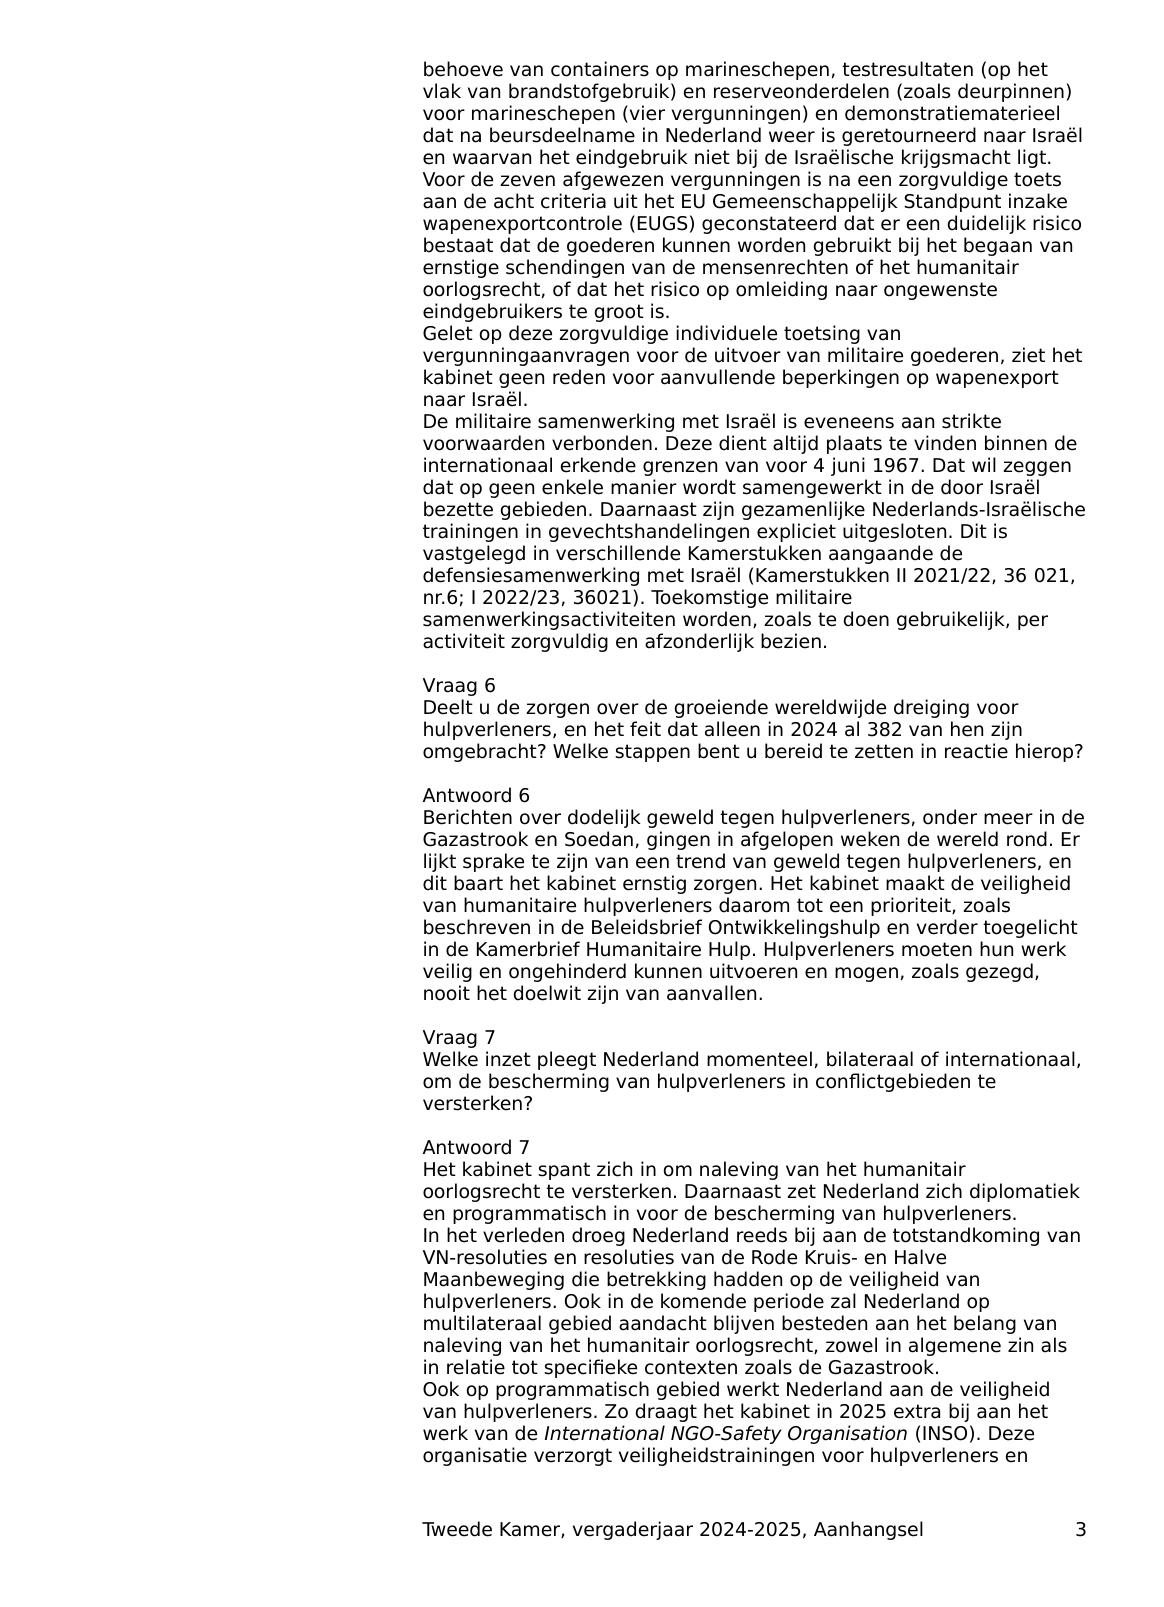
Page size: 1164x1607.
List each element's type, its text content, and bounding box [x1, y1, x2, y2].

text Berichten over dodelijk geweld tegen hulpverleners, onder meer in de Gazastrook en Soedan, gingen in afgelopen weken de wereld rond. Er lijkt sprake te zijn van een trend van geweld tegen hulpverleners, en dit baart het kabinet ernstig zorgen. Het kabinet maakt de veiligheid van humanitaire hulpverleners daarom tot een prioriteit, zoals beschreven in de Beleidsbrief Ontwikkelingshulp en verder toegelicht in de Kamerbrief Humanitaire Hulp. Hulpverleners moeten hun werk veilig en ongehinderd kunnen uitvoeren en mogen, zoals gezegd, nooit het doelwit zijn van aanvallen. [422, 807, 1087, 1004]
text Welke inzet pleegt Nederland momenteel, bilateraal of internationaal, om de bescherming van hulpverleners in conflictgebieden te versterken? [422, 1049, 1087, 1115]
text Vraag 7 [422, 1027, 1087, 1049]
text De militaire samenwerking met Israël is eveneens aan strikte voorwaarden verbonden. Deze dient altijd plaats te vinden binnen de internationaal erkende grenzen van voor 4 juni 1967. Dat wil zeggen dat op geen enkele manier wordt samengewerkt in de door Israël bezette gebieden. Daarnaast zijn gezamenlijke Nederlands-Israëlische trainingen in gevechtshandelingen expliciet uitgesloten. Dit is vastgelegd in verschillende Kamerstukken aangaande de defensiesamenwerking met Israël (Kamerstukken II 2021/22, 36 021, nr.6; I 2022/23, 36021). Toekomstige militaire samenwerkingsactiviteiten worden, zoals te doen gebruikelijk, per activiteit zorgvuldig en afzonderlijk bezien. [422, 411, 1087, 652]
text In het verleden droeg Nederland reeds bij aan de totstandkoming van VN-resoluties en resoluties van de Rode Kruis- en Halve Maanbeweging die betrekking hadden op de veiligheid van hulpverleners. Ook in de komende periode zal Nederland op multilateraal gebied aandacht blijven besteden aan het belang van naleving van het humanitair oorlogsrecht, zowel in algemene zin als in relatie tot specifieke contexten zoals de Gazastrook. [422, 1225, 1087, 1379]
text Vraag 6 [422, 675, 1087, 697]
text Ook op programmatisch gebied werkt Nederland aan de veiligheid van hulpverleners. Zo draagt het kabinet in 2025 extra bij aan het werk van de International NGO-Safety Organisation (INSO). Deze organisatie verzorgt veiligheidstrainingen voor hulpverleners en [422, 1379, 1087, 1467]
text Het kabinet spant zich in om naleving van het humanitair oorlogsrecht te versterken. Daarnaast zet Nederland zich diplomatiek en programmatisch in voor de bescherming van hulpverleners. [422, 1159, 1087, 1225]
text Voor de zeven afgewezen vergunningen is na een zorgvuldige toets aan de acht criteria uit het EU Gemeenschappelijk Standpunt inzake wapenexportcontrole (EUGS) geconstateerd dat er een duidelijk risico bestaat dat de goederen kunnen worden gebruikt bij het begaan van ernstige schendingen van de mensenrechten of het humanitair oorlogsrecht, of dat het risico op omleiding naar ongewenste eindgebruikers te groot is. [422, 169, 1087, 323]
text Antwoord 6 [422, 785, 1087, 807]
text behoeve van containers op marineschepen, testresultaten (op het vlak van brandstofgebruik) en reserveonderdelen (zoals deurpinnen) voor marineschepen (vier vergunningen) en demonstratiematerieel dat na beursdeelname in Nederland weer is geretourneerd naar Israël en waarvan het eindgebruik niet bij de Israëlische krijgsmacht ligt. [422, 59, 1087, 169]
text Deelt u de zorgen over de groeiende wereldwijde dreiging voor hulpverleners, en het feit dat alleen in 2024 al 382 van hen zijn omgebracht? Welke stappen bent u bereid te zetten in reactie hierop? [422, 697, 1087, 763]
text Gelet op deze zorgvuldige individuele toetsing van vergunningaanvragen voor de uitvoer van militaire goederen, ziet het kabinet geen reden voor aanvullende beperkingen op wapenexport naar Israël. [422, 323, 1087, 411]
text Antwoord 7 [422, 1137, 1087, 1159]
